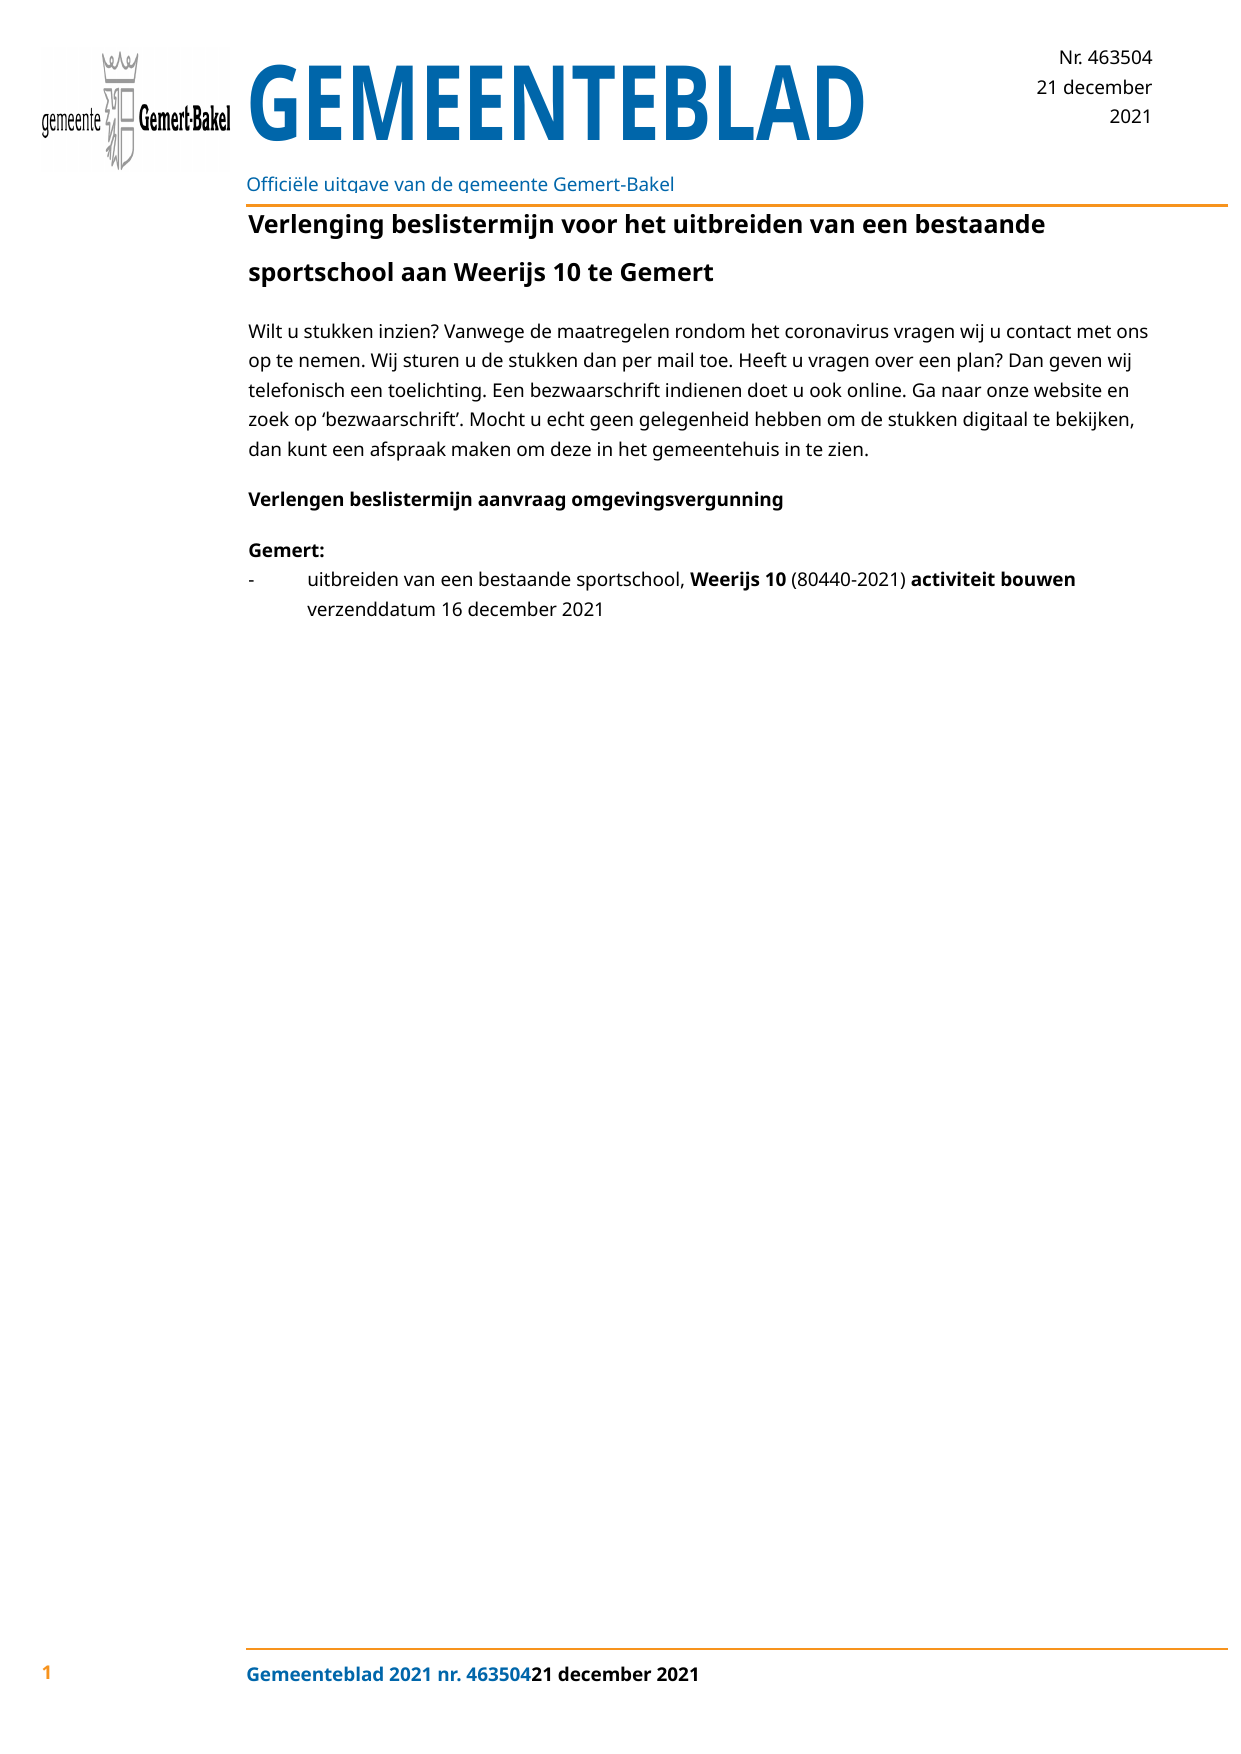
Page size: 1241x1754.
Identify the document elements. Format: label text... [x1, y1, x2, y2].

text Gemert: [248, 537, 1152, 563]
text Verlengen beslistermijn aanvraag omgevingsvergunning [248, 487, 1152, 512]
text Verlenging beslistermijn voor het uitbreiden van een bestaande sportschool aan Weerijs 10 te Gemert [248, 207, 1152, 288]
list uitbreiden van een bestaande sportschool, Weerijs 10 (80440-2021) activiteit bouwen verzenddatum 16 december 2021 [248, 567, 1152, 622]
text Wilt u stukken inzien? Vanwege de maatregelen rondom het coronavirus vragen wij u contact met ons op te nemen. Wij sturen u de stukken dan per mail toe. Heeft u vragen over een plan? Dan geven wij telefonisch een toelichting. Een bezwaarschrift indienen doet u ook online. Ga naar onze website en zoek op ‘bezwaarschrift’. Mocht u echt geen gelegenheid hebben om de stukken digitaal te bekijken, dan kunt een afspraak maken om deze in het gemeentehuis in te zien. [248, 318, 1152, 462]
picture [41, 47, 231, 172]
